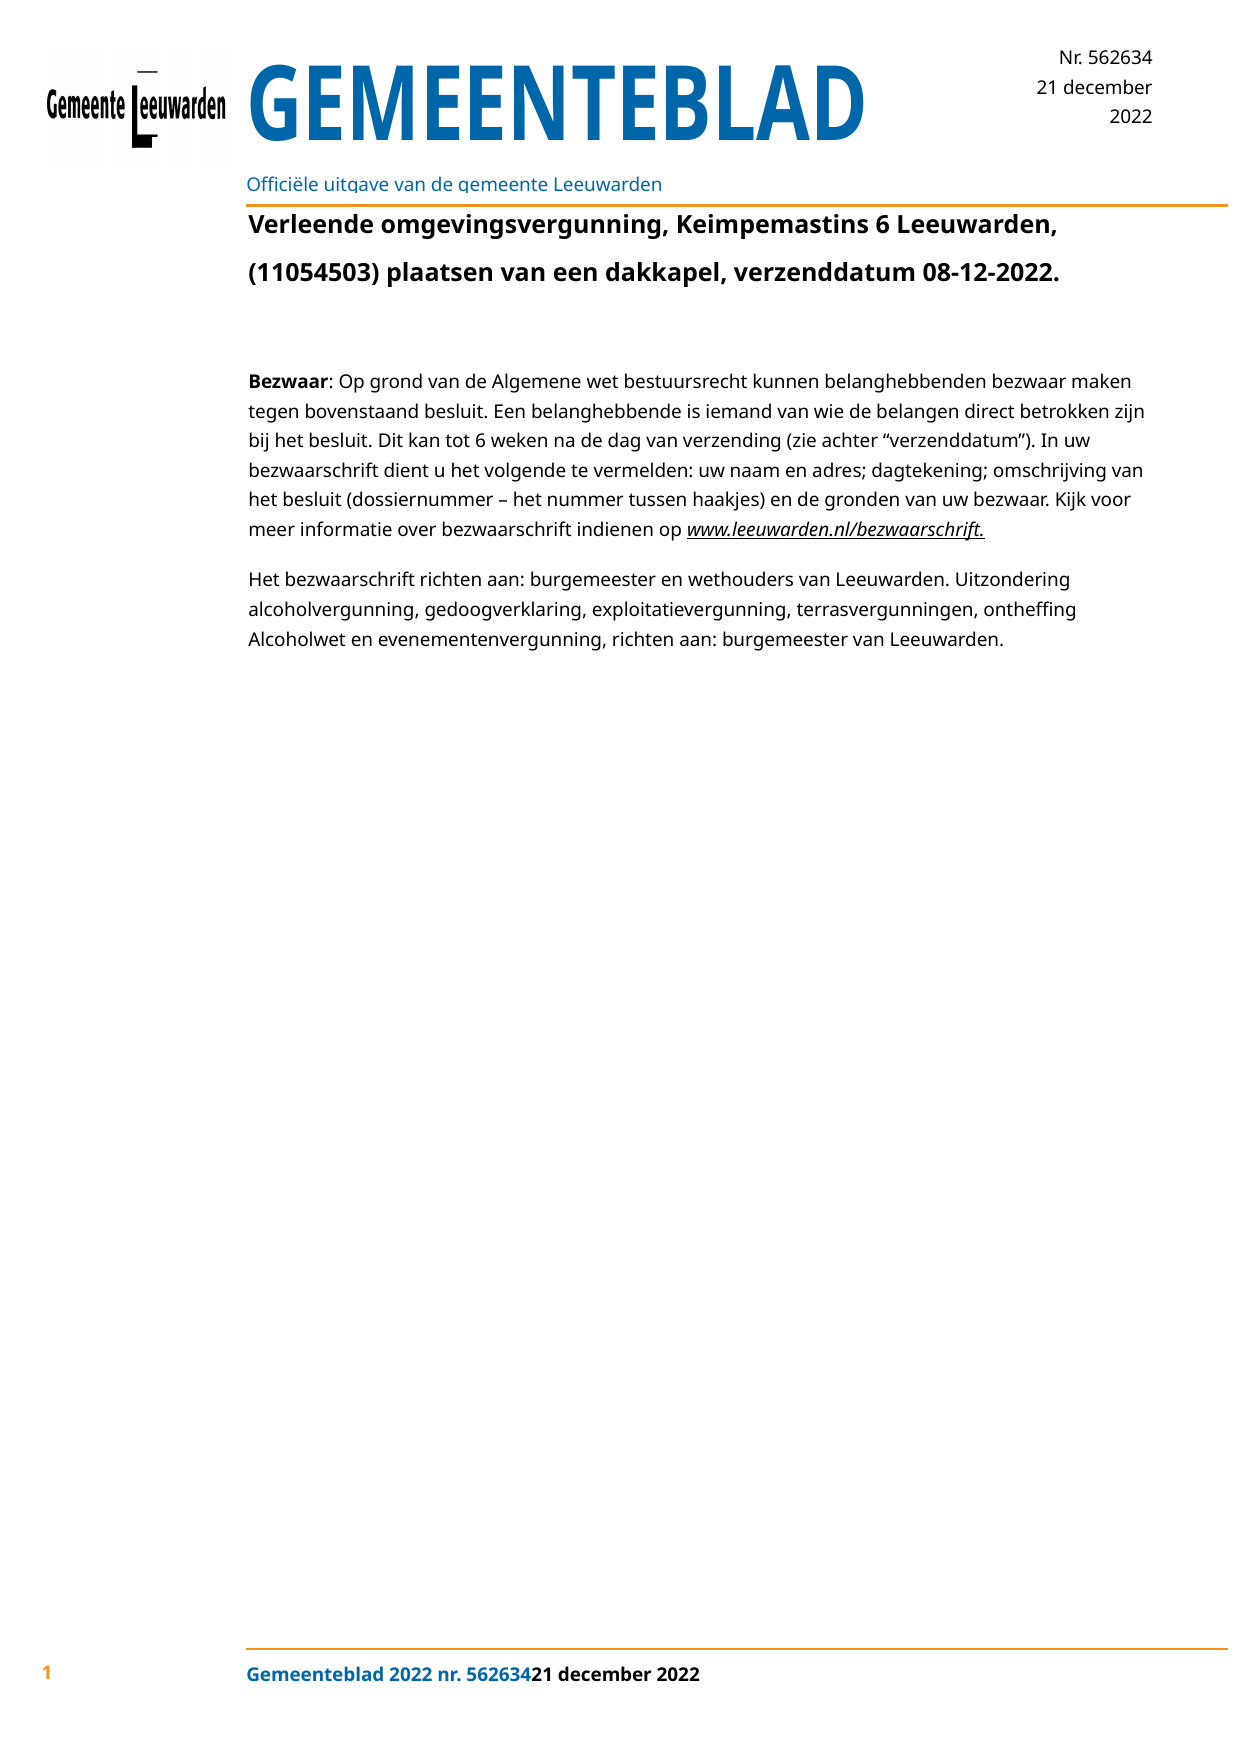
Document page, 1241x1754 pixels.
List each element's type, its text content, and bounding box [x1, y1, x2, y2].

text Het bezwaarschrift richten aan: burgemeester en wethouders van Leeuwarden. Uitzondering alcoholvergunning, gedoogverklaring, exploitatievergunning, terrasvergunningen, ontheffing Alcoholwet en evenementenvergunning, richten aan: burgemeester van Leeuwarden. [248, 567, 1152, 652]
picture [41, 47, 231, 172]
text Bezwaar: Op grond van de Algemene wet bestuursrecht kunnen belanghebbenden bezwaar maken tegen bovenstaand besluit. Een belanghebbende is iemand van wie de belangen direct betrokken zijn bij het besluit. Dit kan tot 6 weken na de dag van verzending (zie achter “verzenddatum”). In uw bezwaarschrift dient u het volgende te vermelden: uw naam en adres; dagtekening; omschrijving van het besluit (dossiernummer – het nummer tussen haakjes) en de gronden van uw bezwaar. Kijk voor meer informatie over bezwaarschrift indienen op www.leeuwarden.nl/bezwaarschrift. [248, 368, 1152, 542]
text Verleende omgevingsvergunning, Keimpemastins 6 Leeuwarden, (11054503) plaatsen van een dakkapel, verzenddatum 08-12-2022. [248, 207, 1152, 288]
